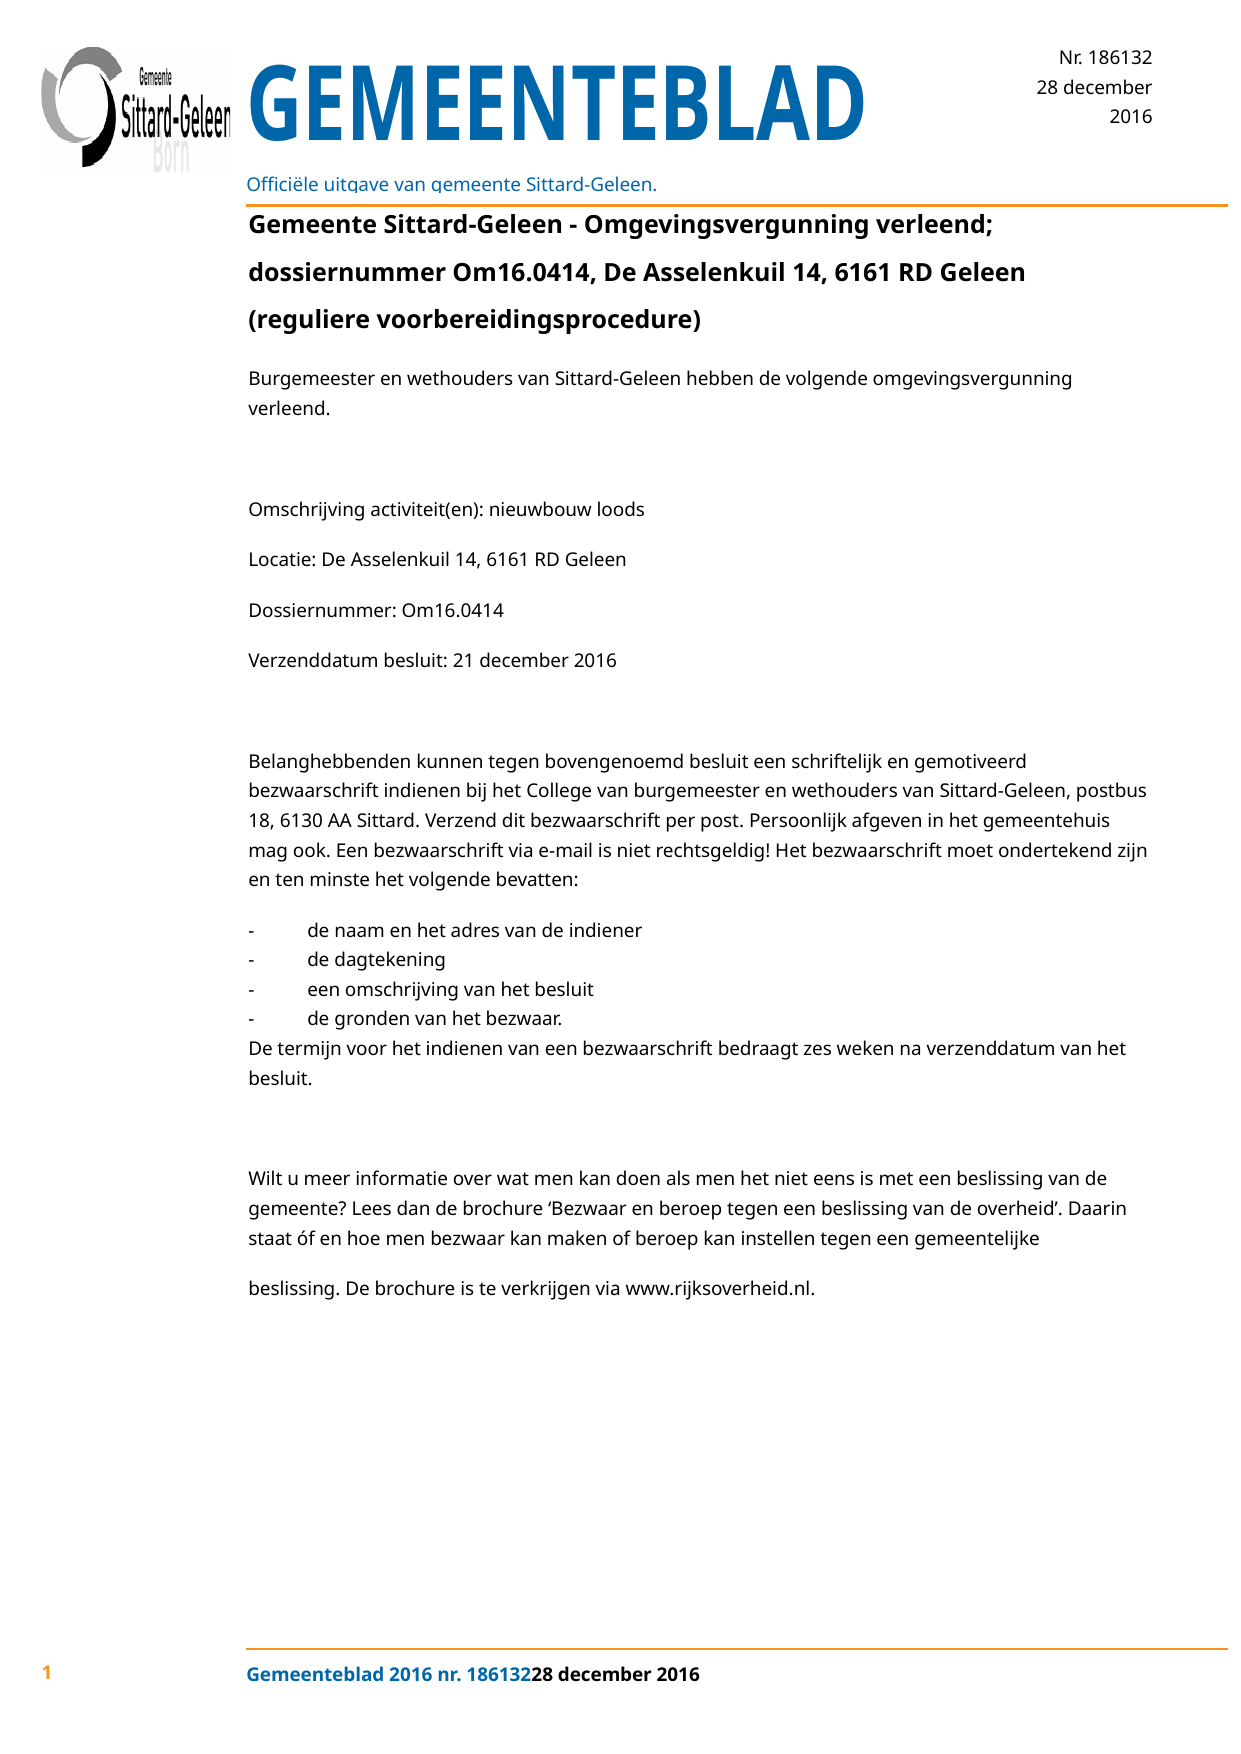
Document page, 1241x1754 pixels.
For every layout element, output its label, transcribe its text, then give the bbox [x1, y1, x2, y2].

list de naam en het adres van de indiener [248, 917, 1152, 942]
picture [41, 47, 231, 172]
text Dossiernummer: Om16.0414 [248, 597, 1152, 622]
text Burgemeester en wethouders van Sittard-Geleen hebben de volgende omgevingsvergunning verleend. [248, 366, 1152, 421]
text Omschrijving activiteit(en): nieuwbouw loods [248, 496, 1152, 522]
text Belanghebbenden kunnen tegen bovengenoemd besluit een schriftelijk en gemotiveerd bezwaarschrift indienen bij het College van burgemeester en wethouders van Sittard-Geleen, postbus 18, 6130 AA Sittard. Verzend dit bezwaarschrift per post. Persoonlijk afgeven in het gemeentehuis mag ook. Een bezwaarschrift via e-mail is niet rechtsgeldig! Het bezwaarschrift moet ondertekend zijn en ten minste het volgende bevatten: [248, 748, 1152, 892]
text Wilt u meer informatie over wat men kan doen als men het niet eens is met een beslissing van de gemeente? Lees dan de brochure ‘Bezwaar en beroep tegen een beslissing van de overheid’. Daarin staat óf en hoe men bezwaar kan maken of beroep kan instellen tegen een gemeentelijke [248, 1166, 1152, 1250]
list de gronden van het bezwaar. [248, 1006, 1152, 1031]
text Verzenddatum besluit: 21 december 2016 [248, 647, 1152, 673]
text Locatie: De Asselenkuil 14, 6161 RD Geleen [248, 546, 1152, 572]
text De termijn voor het indienen van een bezwaarschrift bedraagt zes weken na verzenddatum van het besluit. [248, 1035, 1152, 1090]
text beslissing. De brochure is te verkrijgen via www.rijksoverheid.nl. [248, 1275, 1152, 1301]
list een omschrijving van het besluit [248, 976, 1152, 1002]
list de dagtekening [248, 946, 1152, 972]
text Gemeente Sittard-Geleen - Omgevingsvergunning verleend; dossiernummer Om16.0414, De Asselenkuil 14, 6161 RD Geleen (reguliere voorbereidingsprocedure) [248, 207, 1152, 336]
